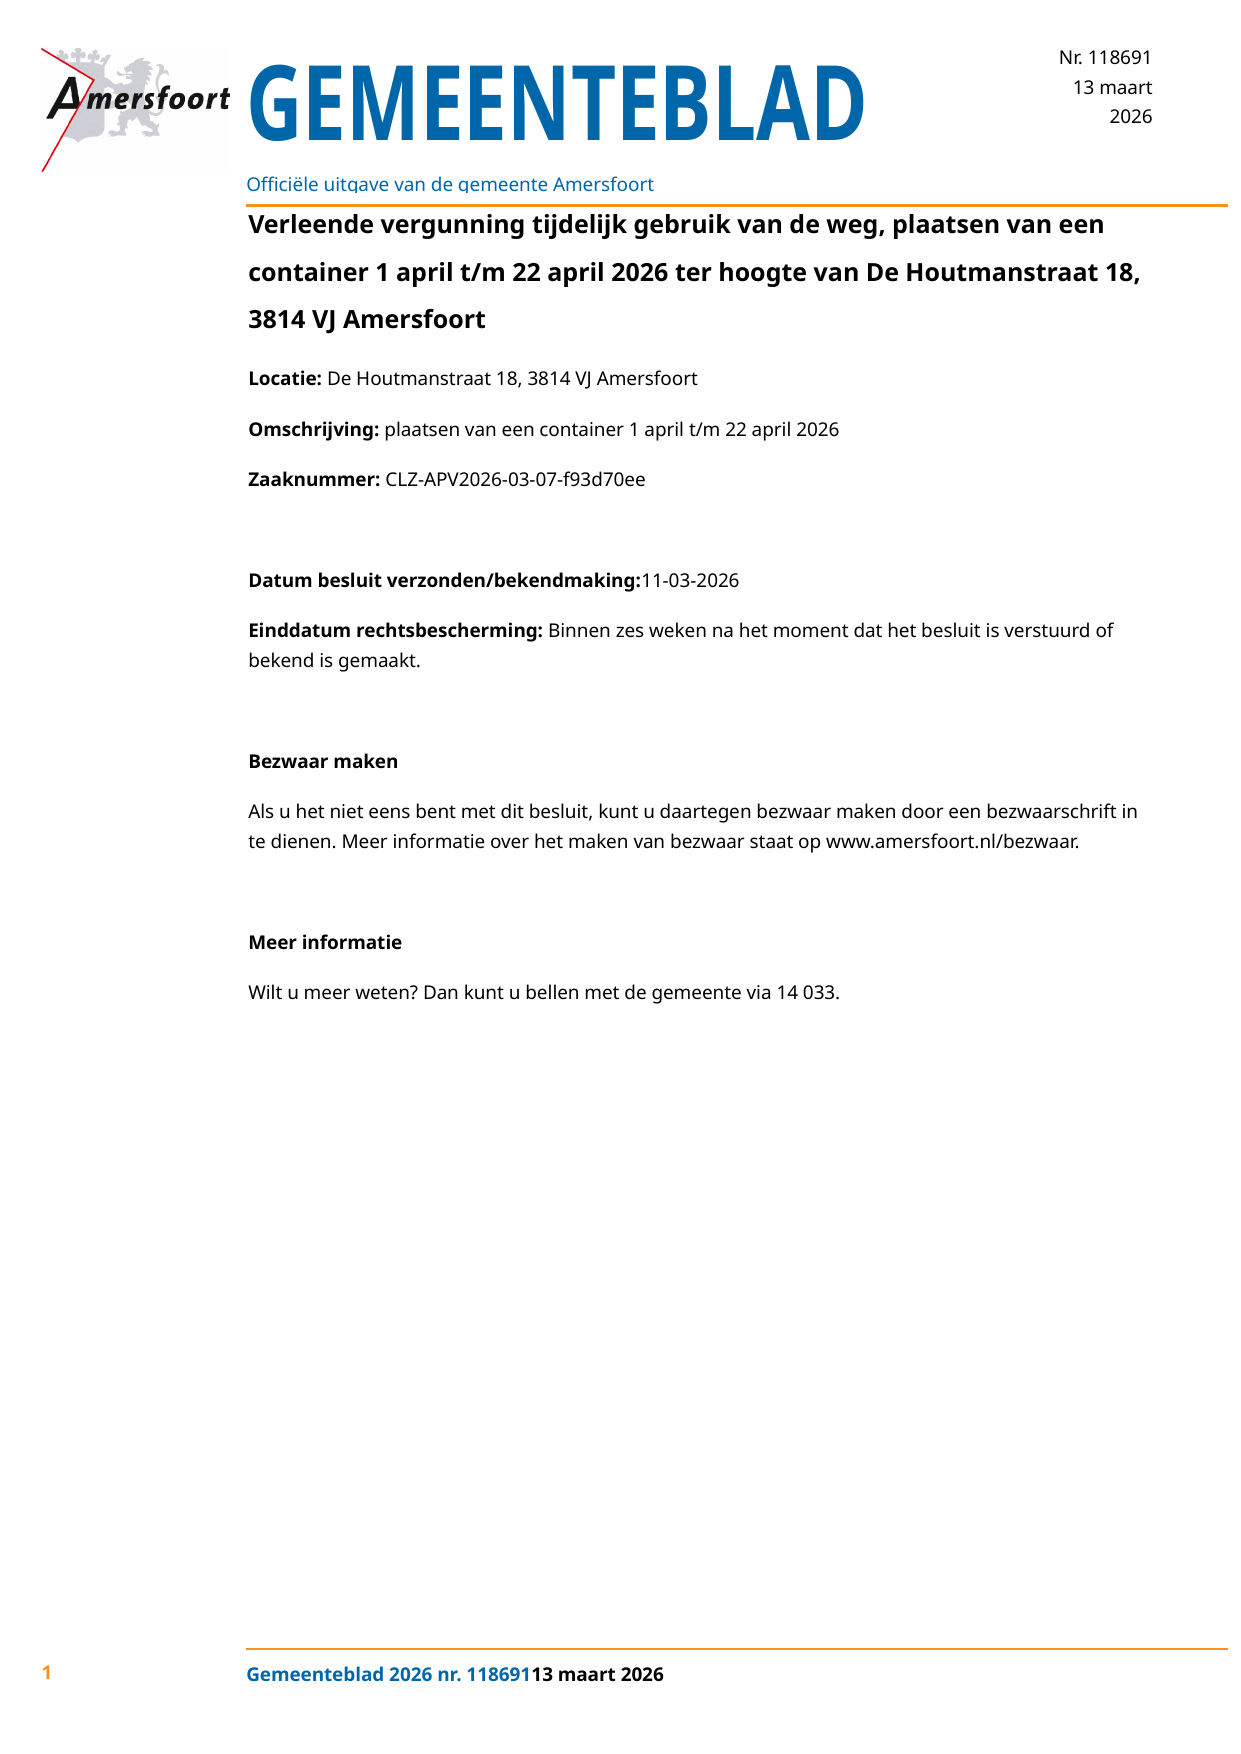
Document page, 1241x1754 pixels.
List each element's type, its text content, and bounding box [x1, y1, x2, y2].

text Meer informatie [248, 929, 1152, 954]
text Datum besluit verzonden/bekendmaking:11-03-2026 [248, 567, 1152, 593]
text Omschrijving: plaatsen van een container 1 april t/m 22 april 2026 [248, 416, 1152, 442]
text Locatie: De Houtmanstraat 18, 3814 VJ Amersfoort [248, 366, 1152, 391]
text Als u het niet eens bent met dit besluit, kunt u daartegen bezwaar maken door een bezwaarschrift in te dienen. Meer informatie over het maken van bezwaar staat op www.amersfoort.nl/bezwaar. [248, 798, 1152, 854]
text Zaaknummer: CLZ-APV2026-03-07-f93d70ee [248, 466, 1152, 492]
text Verleende vergunning tijdelijk gebruik van de weg, plaatsen van een container 1 april t/m 22 april 2026 ter hoogte van De Houtmanstraat 18, 3814 VJ Amersfoort [248, 207, 1152, 336]
picture [41, 47, 231, 172]
text Wilt u meer weten? Dan kunt u bellen met de gemeente via 14 033. [248, 979, 1152, 1005]
text Bezwaar maken [248, 748, 1152, 774]
text Einddatum rechtsbescherming: Binnen zes weken na het moment dat het besluit is verstuurd of bekend is gemaakt. [248, 618, 1152, 673]
